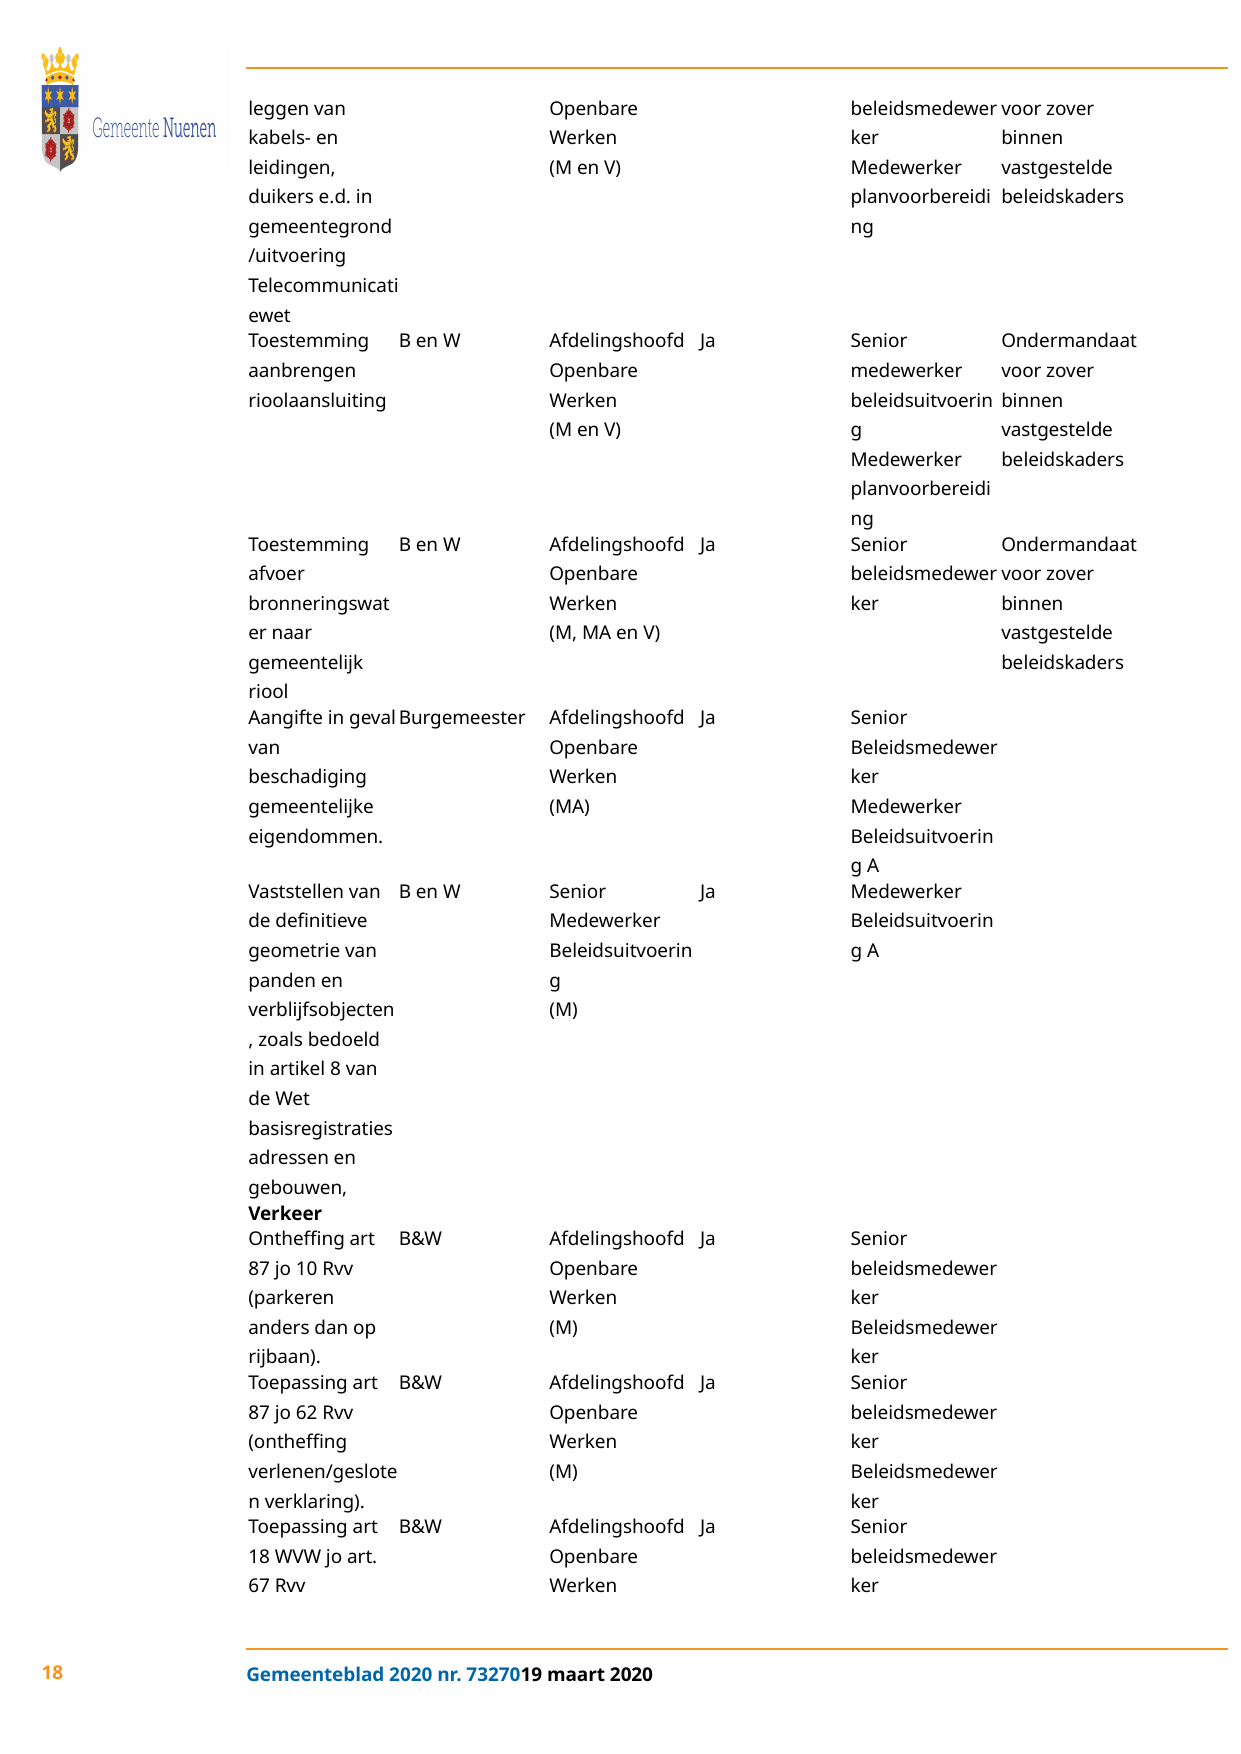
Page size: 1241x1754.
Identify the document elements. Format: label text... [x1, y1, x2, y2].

table_cell Senior beleidsmedewerker [850, 1514, 1001, 1598]
table_cell Burgemeester [399, 705, 549, 878]
table_cell leggen van kabels- en leidingen, duikers e.d. in gemeentegrond/uitvoering Telecommunicatiewet [248, 95, 398, 328]
table_cell Vaststellen van de definitieve geometrie van panden en verblijfsobjecten, zoals bedoeld in artikel 8 van de Wet basisregistraties adressen en gebouwen, [248, 878, 398, 1200]
table_cell Ja [700, 1225, 850, 1369]
table_cell Senior medewerker beleidsuitvoering Medewerker planvoorbereiding [850, 328, 1001, 531]
table_cell Medewerker Beleidsuitvoering A [850, 878, 1001, 1200]
table_cell beleidsmedewerker Medewerker planvoorbereiding [850, 95, 1001, 328]
table_cell voor zover binnen vastgestelde beleidskaders [1001, 95, 1152, 328]
table_cell B&W [399, 1370, 549, 1513]
table_cell Senior Medewerker Beleidsuitvoering (M) [549, 878, 700, 1200]
table_cell [399, 95, 549, 328]
picture [41, 47, 231, 172]
table_cell Aangifte in geval van beschadiging gemeentelijke eigendommen. [248, 705, 398, 878]
table_cell Afdelingshoofd Openbare Werken (M) [549, 1370, 700, 1513]
table_cell Ja [700, 1514, 850, 1598]
table_cell Afdelingshoofd Openbare Werken (M) [549, 1225, 700, 1369]
table_cell B&W [399, 1514, 549, 1598]
table_cell B en W [399, 531, 549, 704]
table_cell B&W [399, 1225, 549, 1369]
table_cell Senior Beleidsmedewerker Medewerker Beleidsuitvoering A [850, 705, 1001, 878]
table_cell [1001, 1370, 1152, 1513]
table_cell Ja [700, 878, 850, 1200]
table_cell Ondermandaat voor zover binnen vastgestelde beleidskaders [1001, 531, 1152, 704]
table_cell [1001, 878, 1152, 1200]
table_cell Ontheffing art 87 jo 10 Rvv (parkeren anders dan op rijbaan). [248, 1225, 398, 1369]
table_cell Afdelingshoofd Openbare Werken [549, 1514, 700, 1598]
table_cell Toestemming afvoer bronneringswater naar gemeentelijk riool [248, 531, 398, 704]
table_cell [1001, 705, 1152, 878]
table_cell B en W [399, 878, 549, 1200]
table_cell Ja [700, 1370, 850, 1513]
table_cell Toepassing art 18 WVW jo art. 67 Rvv [248, 1514, 398, 1598]
table_cell [1001, 1225, 1152, 1369]
table_cell Afdelingshoofd Openbare Werken (M en V) [549, 328, 700, 531]
table_cell Senior beleidsmedewerker [850, 531, 1001, 704]
table_cell [700, 95, 850, 328]
table_cell Ondermandaat voor zover binnen vastgestelde beleidskaders [1001, 328, 1152, 531]
table_cell Openbare Werken (M en V) [549, 95, 700, 328]
table_cell Toepassing art 87 jo 62 Rvv (ontheffing verlenen/gesloten verklaring). [248, 1370, 398, 1513]
table_cell Afdelingshoofd Openbare Werken (MA) [549, 705, 700, 878]
table_cell Verkeer [248, 1200, 700, 1225]
table_cell Senior beleidsmedewerker Beleidsmedewerker [850, 1370, 1001, 1513]
table_cell Toestemming aanbrengen rioolaansluiting [248, 328, 398, 531]
table_cell Ja [700, 705, 850, 878]
table_cell Ja [700, 531, 850, 704]
table_cell Ja [700, 328, 850, 531]
table_cell [1001, 1514, 1152, 1598]
table_cell B en W [399, 328, 549, 531]
table_cell Afdelingshoofd Openbare Werken (M, MA en V) [549, 531, 700, 704]
table_cell Senior beleidsmedewerker Beleidsmedewerker [850, 1225, 1001, 1369]
